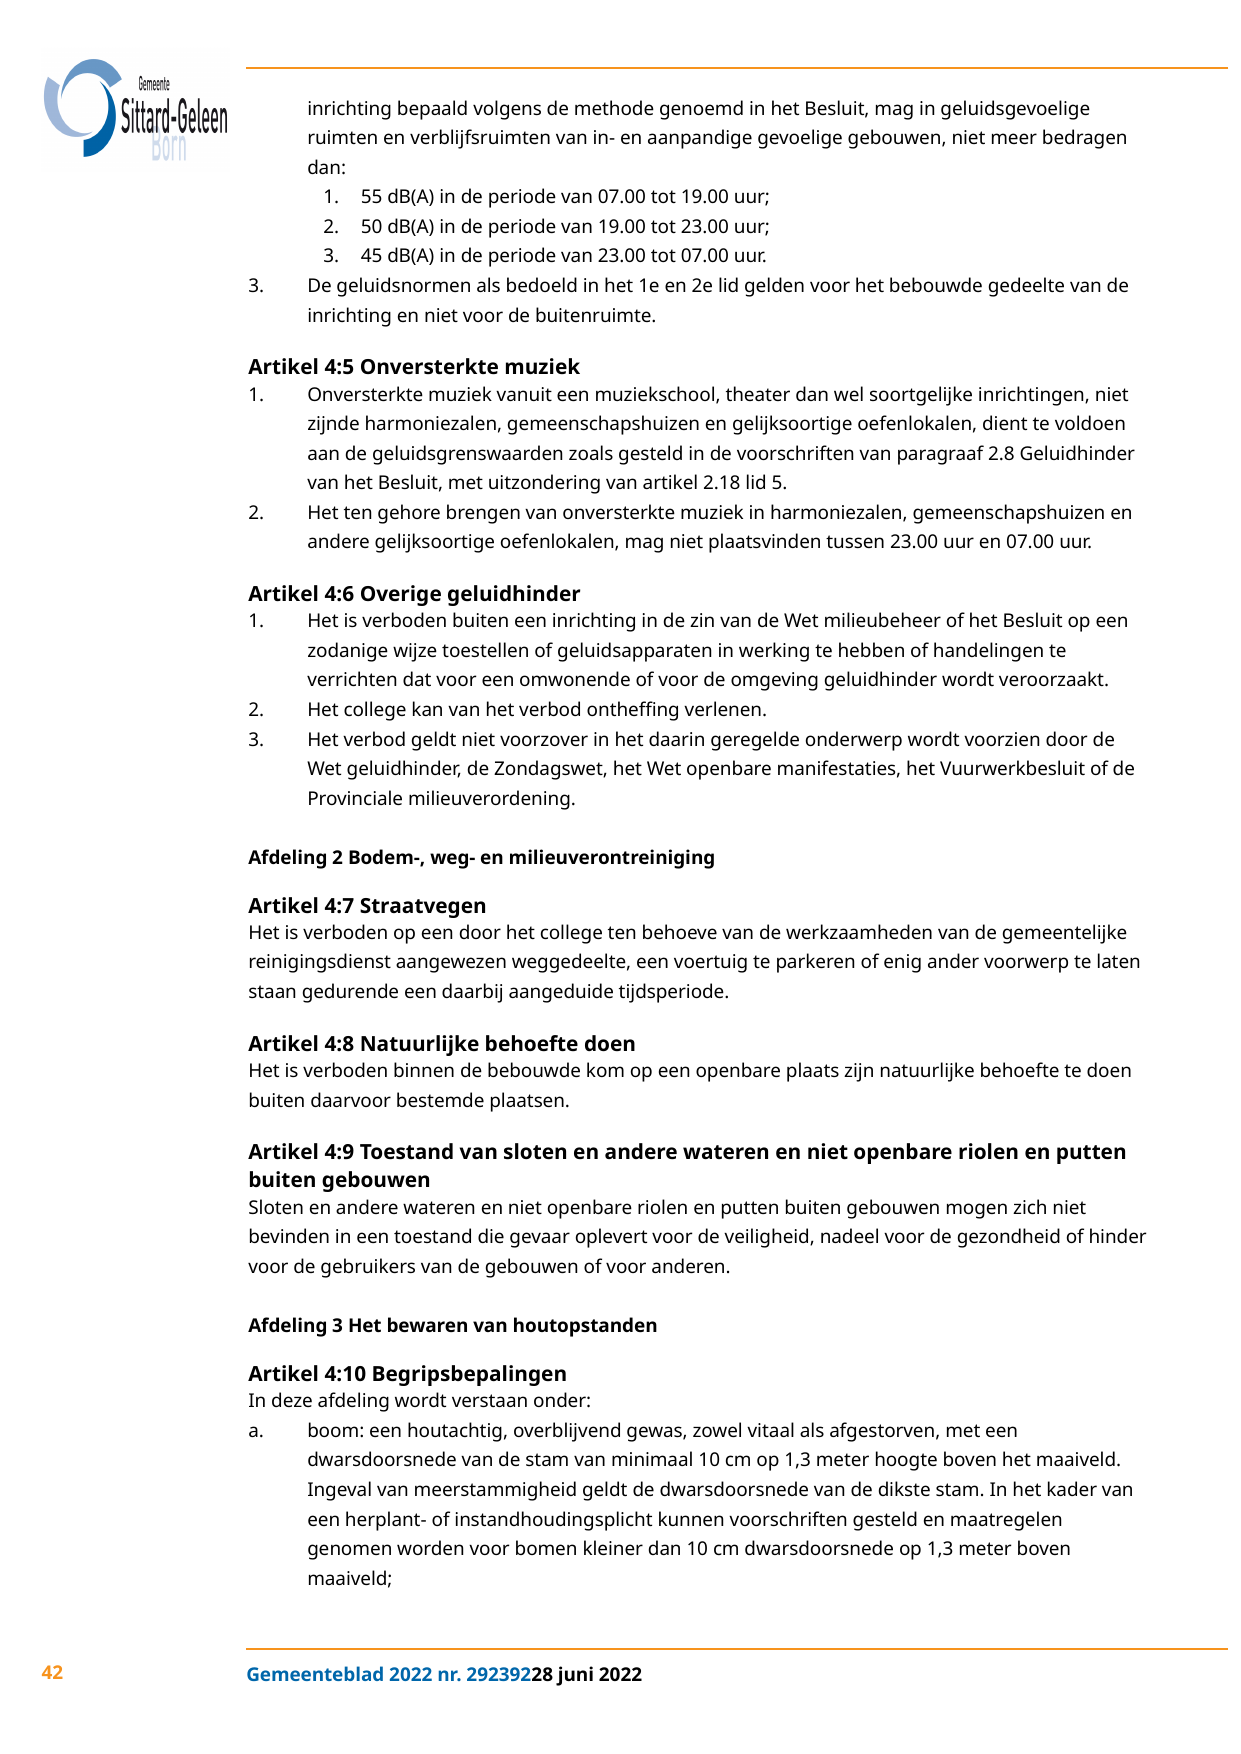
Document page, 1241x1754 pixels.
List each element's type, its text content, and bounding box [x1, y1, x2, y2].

text In deze afdeling wordt verstaan onder: [248, 1387, 1152, 1413]
text Sloten en andere wateren en niet openbare riolen en putten buiten gebouwen mogen zich niet bevinden in een toestand die gevaar oplevert voor de veiligheid, nadeel voor de gezondheid of hinder voor de gebruikers van de gebouwen of voor anderen. [248, 1194, 1152, 1279]
list Het college kan van het verbod ontheffing verlenen. [248, 696, 1152, 722]
list 45 dB(A) in de periode van 23.00 tot 07.00 uur. [323, 243, 1152, 268]
list Het ten gehore brengen van onversterkte muziek in harmoniezalen, gemeenschapshuizen en andere gelijksoortige oefenlokalen, mag niet plaatsvinden tussen 23.00 uur en 07.00 uur. [248, 499, 1152, 554]
list inrichting bepaald volgens de methode genoemd in het Besluit, mag in geluidsgevoelige ruimten en verblijfsruimten van in- en aanpandige gevoelige gebouwen, niet meer bedragen dan: [248, 95, 1152, 180]
list Het is verboden buiten een inrichting in de zin van de Wet milieubeheer of het Besluit op een zodanige wijze toestellen of geluidsapparaten in werking te hebben of handelingen te verrichten dat voor een omwonende of voor de omgeving geluidhinder wordt veroorzaakt. [248, 607, 1152, 692]
picture [41, 47, 231, 172]
list Het verbod geldt niet voorzover in het daarin geregelde onderwerp wordt voorzien door de Wet geluidhinder, de Zondagswet, het Wet openbare manifestaties, het Vuurwerkbesluit of de Provinciale milieuverordening. [248, 726, 1152, 811]
text Artikel 4:5 Onversterkte muziek [248, 352, 1152, 381]
list 55 dB(A) in de periode van 07.00 tot 19.00 uur; [323, 183, 1152, 209]
text Artikel 4:9 Toestand van sloten en andere wateren en niet openbare riolen en putten buiten gebouwen [248, 1137, 1152, 1194]
text Artikel 4:8 Natuurlijke behoefte doen [248, 1029, 1152, 1057]
text Artikel 4:7 Straatvegen [248, 891, 1152, 919]
list De geluidsnormen als bedoeld in het 1e en 2e lid gelden voor het bebouwde gedeelte van de inrichting en niet voor de buitenruimte. [248, 272, 1152, 328]
text Het is verboden op een door het college ten behoeve van de werkzaamheden van de gemeentelijke reinigingsdienst aangewezen weggedeelte, een voertuig te parkeren of enig ander voorwerp te laten staan gedurende een daarbij aangeduide tijdsperiode. [248, 919, 1152, 1004]
list boom: een houtachtig, overblijvend gewas, zowel vitaal als afgestorven, met een dwarsdoorsnede van de stam van minimaal 10 cm op 1,3 meter hoogte boven het maaiveld. Ingeval van meerstammigheid geldt de dwarsdoorsnede van de dikste stam. In het kader van een herplant- of instandhoudingsplicht kunnen voorschriften gesteld en maatregelen genomen worden voor bomen kleiner dan 10 cm dwarsdoorsnede op 1,3 meter boven maaiveld; [248, 1417, 1152, 1591]
list Onversterkte muziek vanuit een muziekschool, theater dan wel soortgelijke inrichtingen, niet zijnde harmoniezalen, gemeenschapshuizen en gelijksoortige oefenlokalen, dient te voldoen aan de geluidsgrenswaarden zoals gesteld in de voorschriften van paragraaf 2.8 Geluidhinder van het Besluit, met uitzondering van artikel 2.18 lid 5. [248, 381, 1152, 495]
list 50 dB(A) in de periode van 19.00 tot 23.00 uur; [323, 213, 1152, 239]
text Het is verboden binnen de bebouwde kom op een openbare plaats zijn natuurlijke behoefte te doen buiten daarvoor bestemde plaatsen. [248, 1057, 1152, 1112]
text Artikel 4:6 Overige geluidhinder [248, 579, 1152, 607]
text Artikel 4:10 Begripsbepalingen [248, 1359, 1152, 1387]
text Afdeling 3 Het bewaren van houtopstanden [248, 1312, 1152, 1338]
text Afdeling 2 Bodem-, weg- en milieuverontreiniging [248, 844, 1152, 870]
